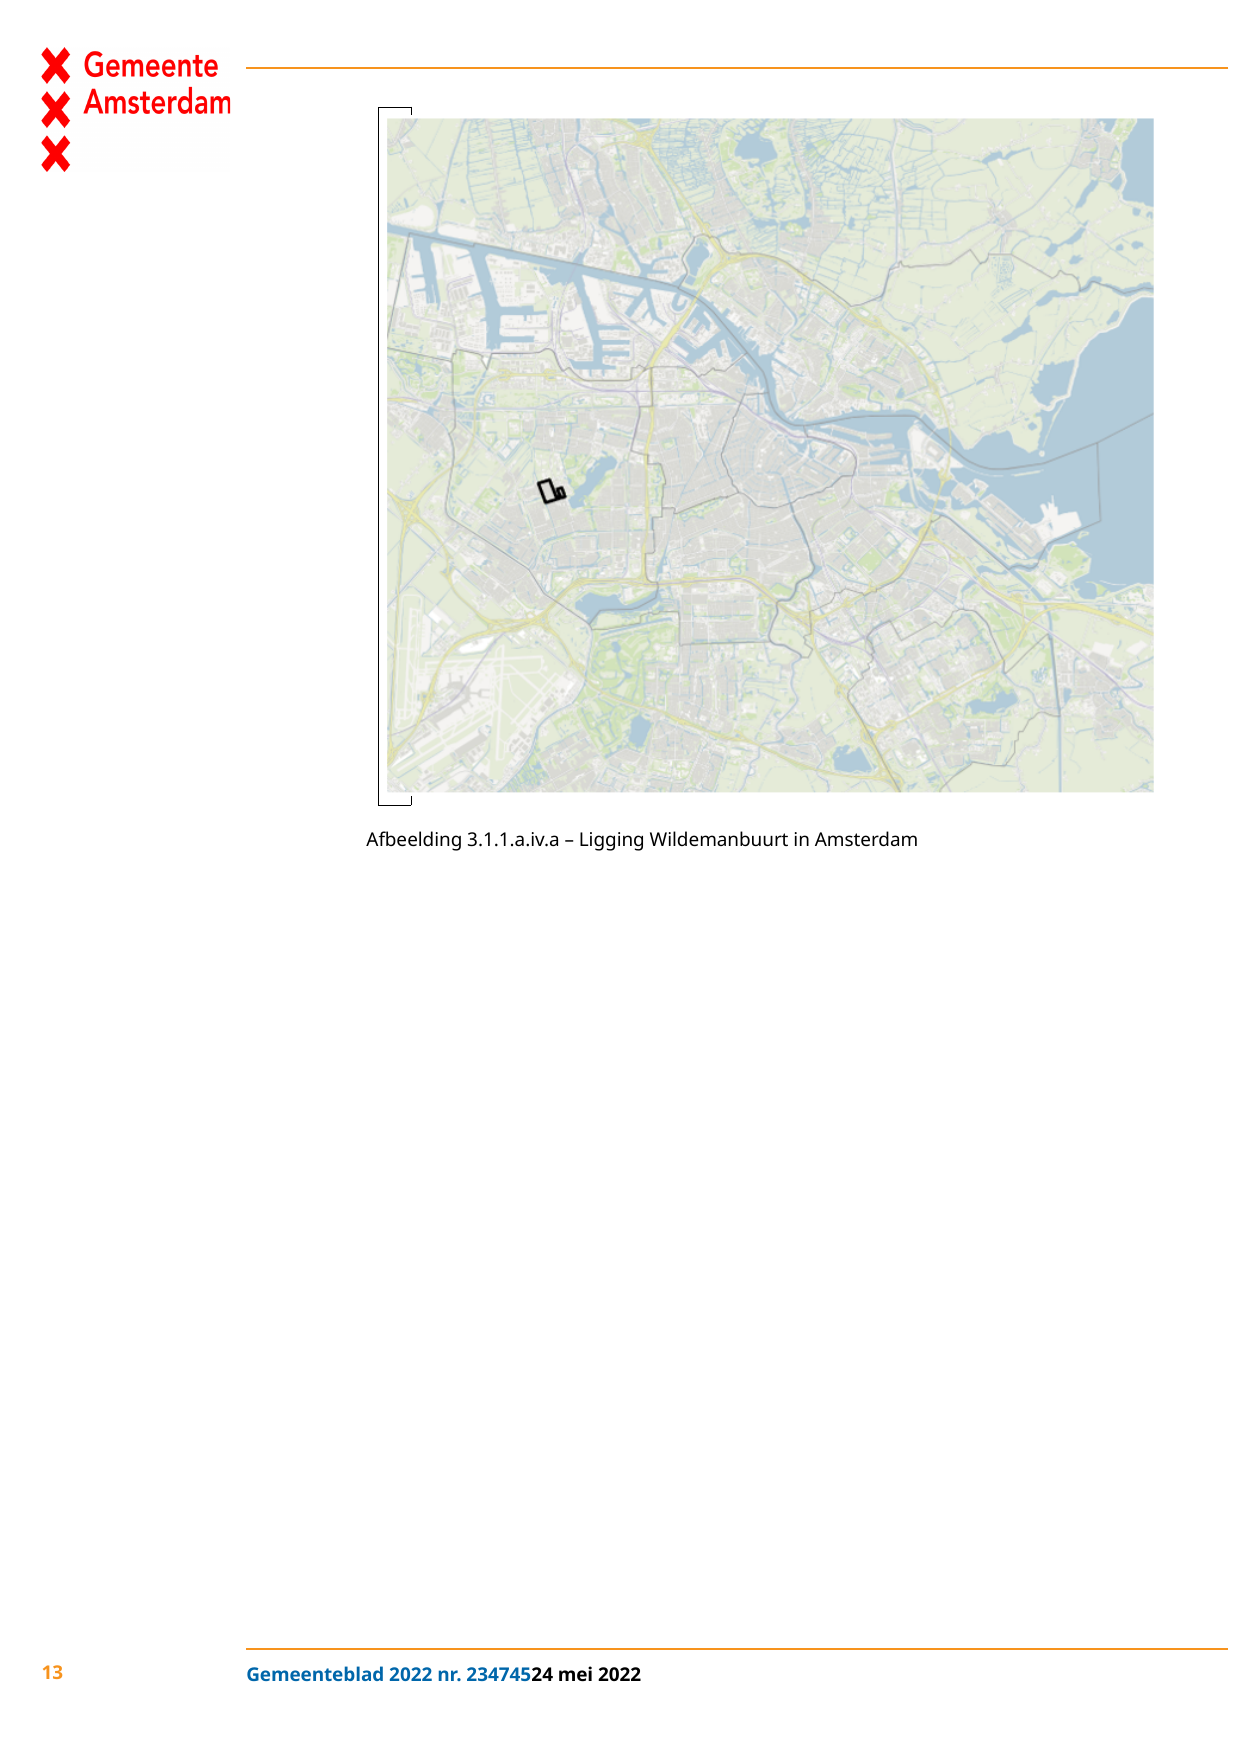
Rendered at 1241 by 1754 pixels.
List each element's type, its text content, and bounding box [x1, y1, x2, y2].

picture [387, 115, 1155, 796]
picture [41, 47, 231, 172]
list Afbeelding 3.1.1.a.iv.a – Ligging Wildemanbuurt in Amsterdam [307, 826, 1152, 852]
